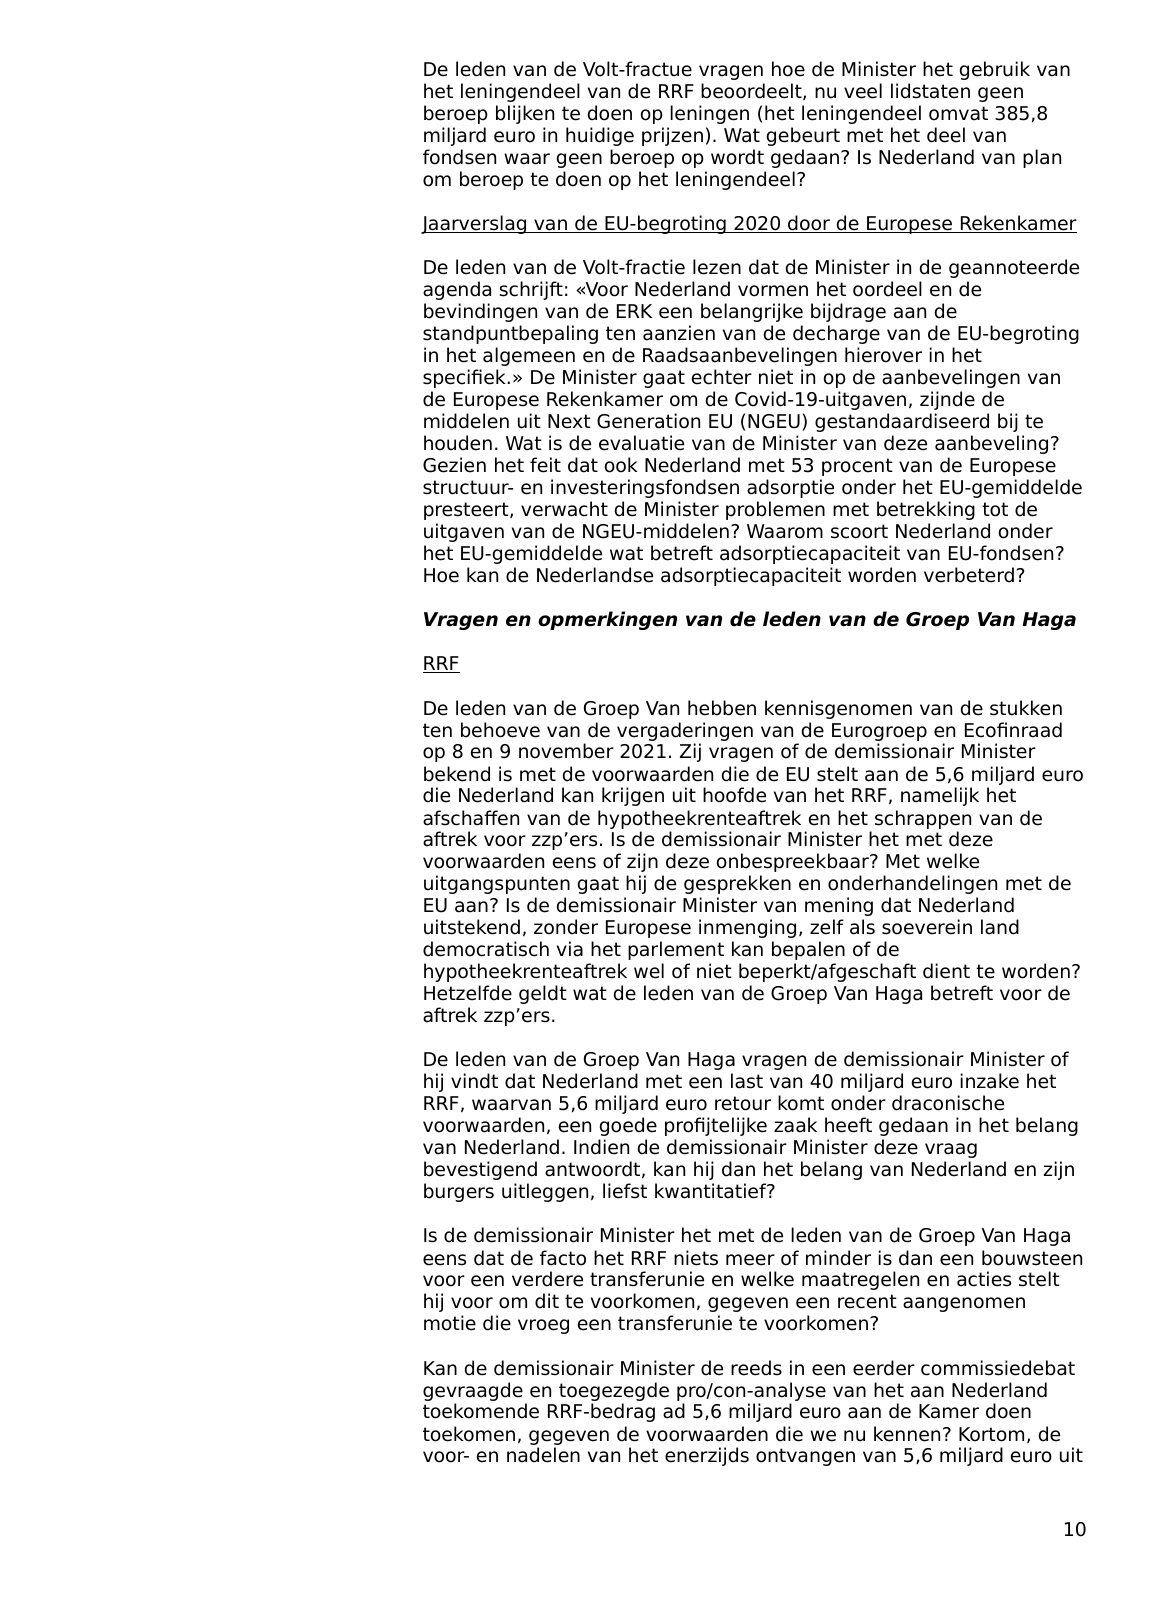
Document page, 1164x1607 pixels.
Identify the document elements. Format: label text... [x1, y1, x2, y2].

text De leden van de Groep Van Haga vragen de demissionair Minister of hij vindt dat Nederland met een last van 40 miljard euro inzake het RRF, waarvan 5,6 miljard euro retour komt onder draconische voorwaarden, een goede profijtelijke zaak heeft gedaan in het belang van Nederland. Indien de demissionair Minister deze vraag bevestigend antwoordt, kan hij dan het belang van Nederland en zijn burgers uitleggen, liefst kwantitatief? [422, 1049, 1087, 1203]
text De leden van de Groep Van hebben kennisgenomen van de stukken ten behoeve van de vergaderingen van de Eurogroep en Ecofinraad op 8 en 9 november 2021. Zij vragen of de demissionair Minister bekend is met de voorwaarden die de EU stelt aan de 5,6 miljard euro die Nederland kan krijgen uit hoofde van het RRF, namelijk het afschaffen van de hypotheekrenteaftrek en het schrappen van de aftrek voor zzp’ers. Is de demissionair Minister het met deze voorwaarden eens of zijn deze onbespreekbaar? Met welke uitgangspunten gaat hij de gesprekken en onderhandelingen met de EU aan? Is de demissionair Minister van mening dat Nederland uitstekend, zonder Europese inmenging, zelf als soeverein land democratisch via het parlement kan bepalen of de hypotheekrenteaftrek wel of niet beperkt/afgeschaft dient te worden? Hetzelfde geldt wat de leden van de Groep Van Haga betreft voor de aftrek zzp’ers. [422, 697, 1087, 1027]
subtitle Vragen en opmerkingen van de leden van de Groep Van Haga [422, 609, 1087, 631]
text De leden van de Volt-fractie lezen dat de Minister in de geannoteerde agenda schrijft: «Voor Nederland vormen het oordeel en de bevindingen van de ERK een belangrijke bijdrage aan de standpuntbepaling ten aanzien van de decharge van de EU-begroting in het algemeen en de Raadsaanbevelingen hierover in het specifiek.» De Minister gaat echter niet in op de aanbevelingen van de Europese Rekenkamer om de Covid-19-uitgaven, zijnde de middelen uit Next Generation EU (NGEU) gestandaardiseerd bij te houden. Wat is de evaluatie van de Minister van deze aanbeveling? Gezien het feit dat ook Nederland met 53 procent van de Europese structuur- en investeringsfondsen adsorptie onder het EU-gemiddelde presteert, verwacht de Minister problemen met betrekking tot de uitgaven van de NGEU-middelen? Waarom scoort Nederland onder het EU-gemiddelde wat betreft adsorptiecapaciteit van EU-fondsen? Hoe kan de Nederlandse adsorptiecapaciteit worden verbeterd? [422, 257, 1087, 587]
text Is de demissionair Minister het met de leden van de Groep Van Haga eens dat de facto het RRF niets meer of minder is dan een bouwsteen voor een verdere transferunie en welke maatregelen en acties stelt hij voor om dit te voorkomen, gegeven een recent aangenomen motie die vroeg een transferunie te voorkomen? [422, 1225, 1087, 1335]
subtitle RRF [422, 653, 1087, 675]
text De leden van de Volt-fractue vragen hoe de Minister het gebruik van het leningendeel van de RRF beoordeelt, nu veel lidstaten geen beroep blijken te doen op leningen (het leningendeel omvat 385,8 miljard euro in huidige prijzen). Wat gebeurt met het deel van fondsen waar geen beroep op wordt gedaan? Is Nederland van plan om beroep te doen op het leningendeel? [422, 59, 1087, 191]
text Kan de demissionair Minister de reeds in een eerder commissiedebat gevraagde en toegezegde pro/con-analyse van het aan Nederland toekomende RRF-bedrag ad 5,6 miljard euro aan de Kamer doen toekomen, gegeven de voorwaarden die we nu kennen? Kortom, de voor- en nadelen van het enerzijds ontvangen van 5,6 miljard euro uit [422, 1357, 1087, 1467]
subtitle Jaarverslag van de EU-begroting 2020 door de Europese Rekenkamer [422, 213, 1087, 235]
